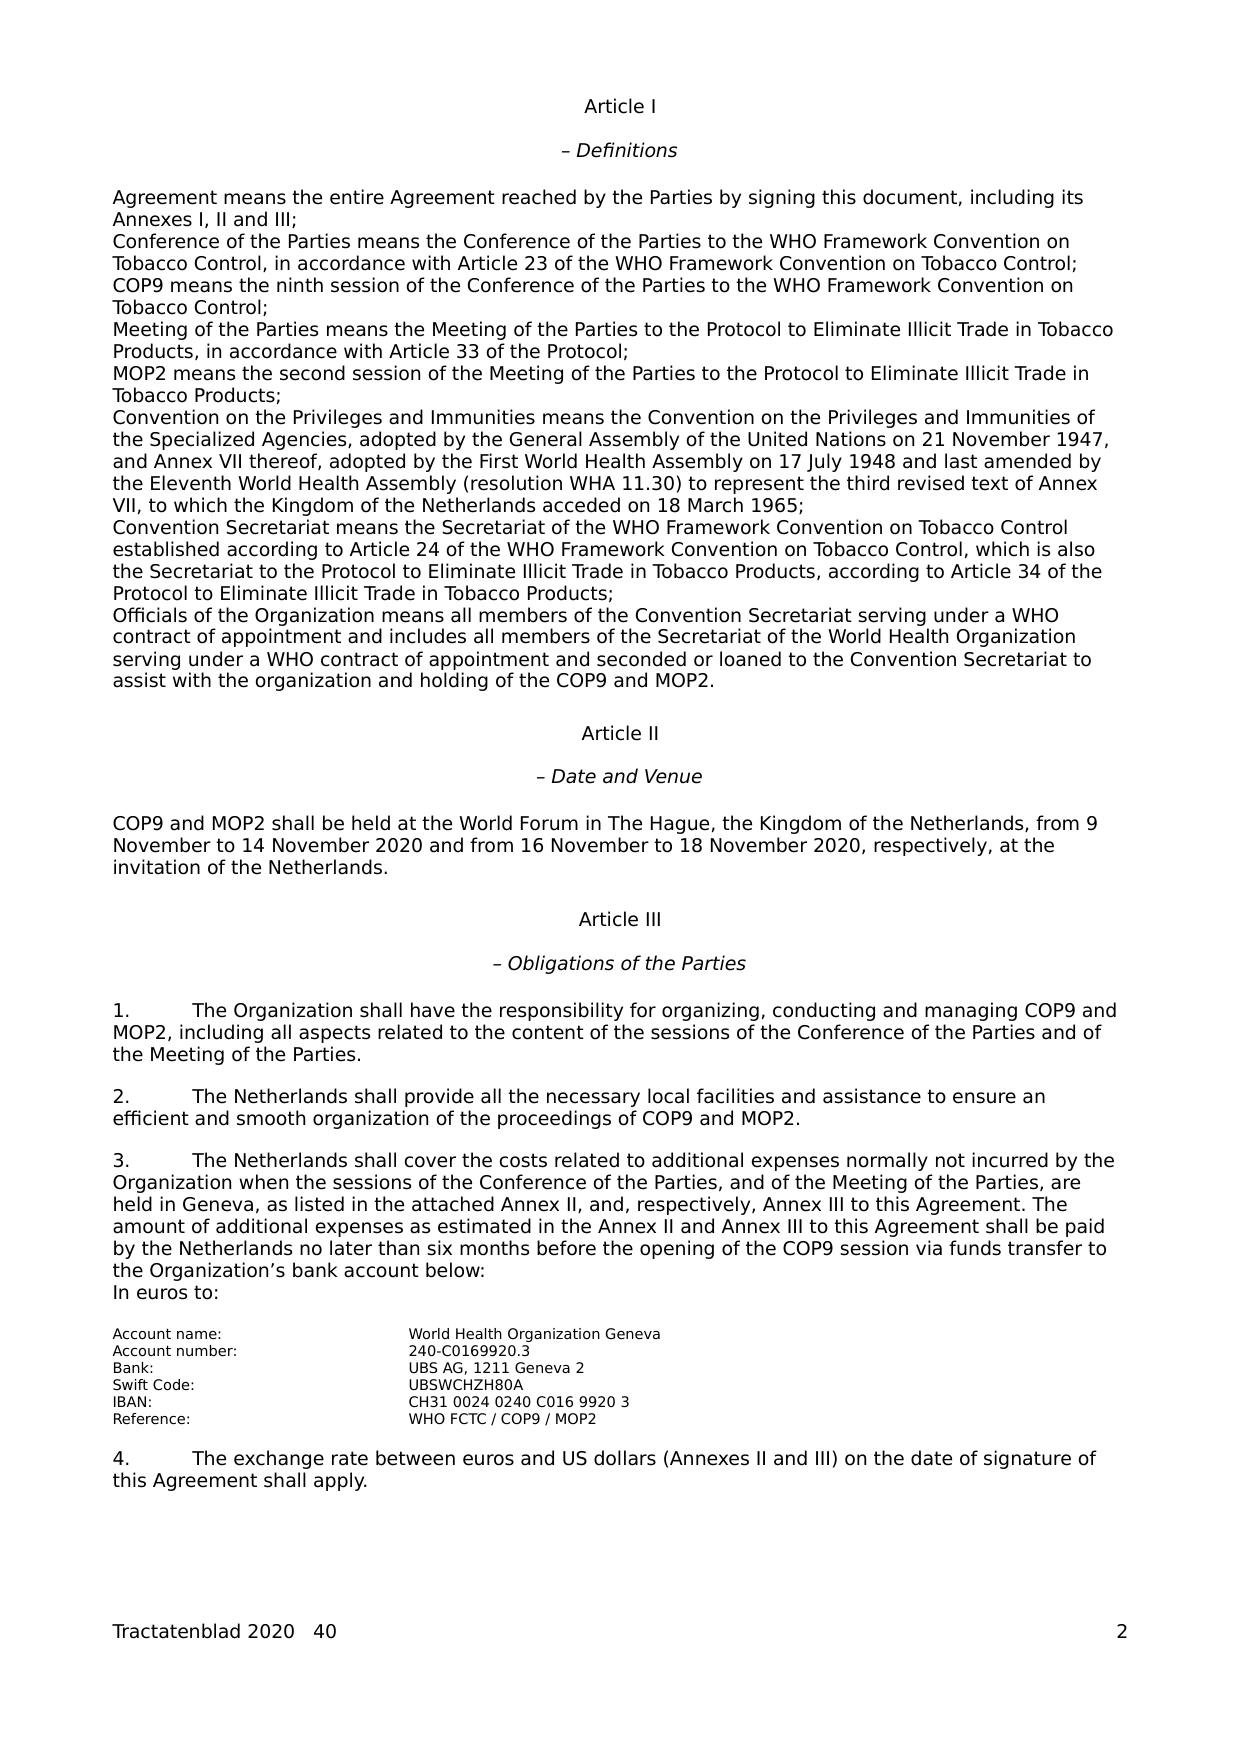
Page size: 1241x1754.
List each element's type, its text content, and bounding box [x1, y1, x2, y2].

table_cell UBSWCHZH80A [403, 1377, 1128, 1394]
text Agreement means the entire Agreement reached by the Parties by signing this document, including its Annexes I, II and III; [112, 187, 1128, 231]
text Convention on the Privileges and Immunities means the Convention on the Privileges and Immunities of the Specialized Agencies, adopted by the General Assembly of the United Nations on 21 November 1947, and Annex VII thereof, adopted by the First World Health Assembly on 17 July 1948 and last amended by the Eleventh World Health Assembly (resolution WHA 11.30) to represent the third revised text of Annex VII, to which the Kingdom of the Netherlands acceded on 18 March 1965; [112, 407, 1128, 517]
table_cell Reference: [112, 1411, 402, 1428]
text Officials of the Organization means all members of the Convention Secretariat serving under a WHO contract of appointment and includes all members of the Secretariat of the World Health Organization serving under a WHO contract of appointment and seconded or loaned to the Convention Secretariat to assist with the organization and holding of the COP9 and MOP2. [112, 604, 1128, 692]
table_cell Bank: [112, 1360, 402, 1377]
table_cell CH31 0024 0240 C016 9920 3 [403, 1394, 1128, 1411]
table_header World Health Organization Geneva [403, 1326, 1128, 1343]
table_cell Account number: [112, 1343, 402, 1360]
subtitle Article II – Date and Venue [112, 722, 1128, 788]
text 3. The Netherlands shall cover the costs related to additional expenses normally not incurred by the Organization when the sessions of the Conference of the Parties, and of the Meeting of the Parties, are held in Geneva, as listed in the attached Annex II, and, respectively, Annex III to this Agreement. The amount of additional expenses as estimated in the Annex II and Annex III to this Agreement shall be paid by the Netherlands no later than six months before the opening of the COP9 session via funds transfer to the Organization’s bank account below: [112, 1150, 1128, 1282]
text 4. The exchange rate between euros and US dollars (Annexes II and III) on the date of signature of this Agreement shall apply. [112, 1448, 1128, 1492]
text COP9 and MOP2 shall be held at the World Forum in The Hague, the Kingdom of the Netherlands, from 9 November to 14 November 2020 and from 16 November to 18 November 2020, respectively, at the invitation of the Netherlands. [112, 813, 1128, 879]
table_header Account name: [112, 1326, 402, 1343]
text 1. The Organization shall have the responsibility for organizing, conducting and managing COP9 and MOP2, including all aspects related to the content of the sessions of the Conference of the Parties and of the Meeting of the Parties. [112, 1000, 1128, 1066]
text COP9 means the ninth session of the Conference of the Parties to the WHO Framework Convention on Tobacco Control; [112, 275, 1128, 319]
text Meeting of the Parties means the Meeting of the Parties to the Protocol to Eliminate Illicit Trade in Tobacco Products, in accordance with Article 33 of the Protocol; [112, 319, 1128, 363]
table_cell UBS AG, 1211 Geneva 2 [403, 1360, 1128, 1377]
subtitle Article III – Obligations of the Parties [112, 909, 1128, 975]
text In euros to: [112, 1282, 1128, 1304]
text 2. The Netherlands shall provide all the necessary local facilities and assistance to ensure an efficient and smooth organization of the proceedings of COP9 and MOP2. [112, 1086, 1128, 1130]
table_cell Swift Code: [112, 1377, 402, 1394]
subtitle Article I – Definitions [112, 96, 1128, 162]
table_cell 240-C0169920.3 [403, 1343, 1128, 1360]
table_cell IBAN: [112, 1394, 402, 1411]
text MOP2 means the second session of the Meeting of the Parties to the Protocol to Eliminate Illicit Trade in Tobacco Products; [112, 363, 1128, 407]
text Conference of the Parties means the Conference of the Parties to the WHO Framework Convention on Tobacco Control, in accordance with Article 23 of the WHO Framework Convention on Tobacco Control; [112, 231, 1128, 275]
table_cell WHO FCTC / COP9 / MOP2 [403, 1411, 1128, 1428]
text Convention Secretariat means the Secretariat of the WHO Framework Convention on Tobacco Control established according to Article 24 of the WHO Framework Convention on Tobacco Control, which is also the Secretariat to the Protocol to Eliminate Illicit Trade in Tobacco Products, according to Article 34 of the Protocol to Eliminate Illicit Trade in Tobacco Products; [112, 517, 1128, 604]
